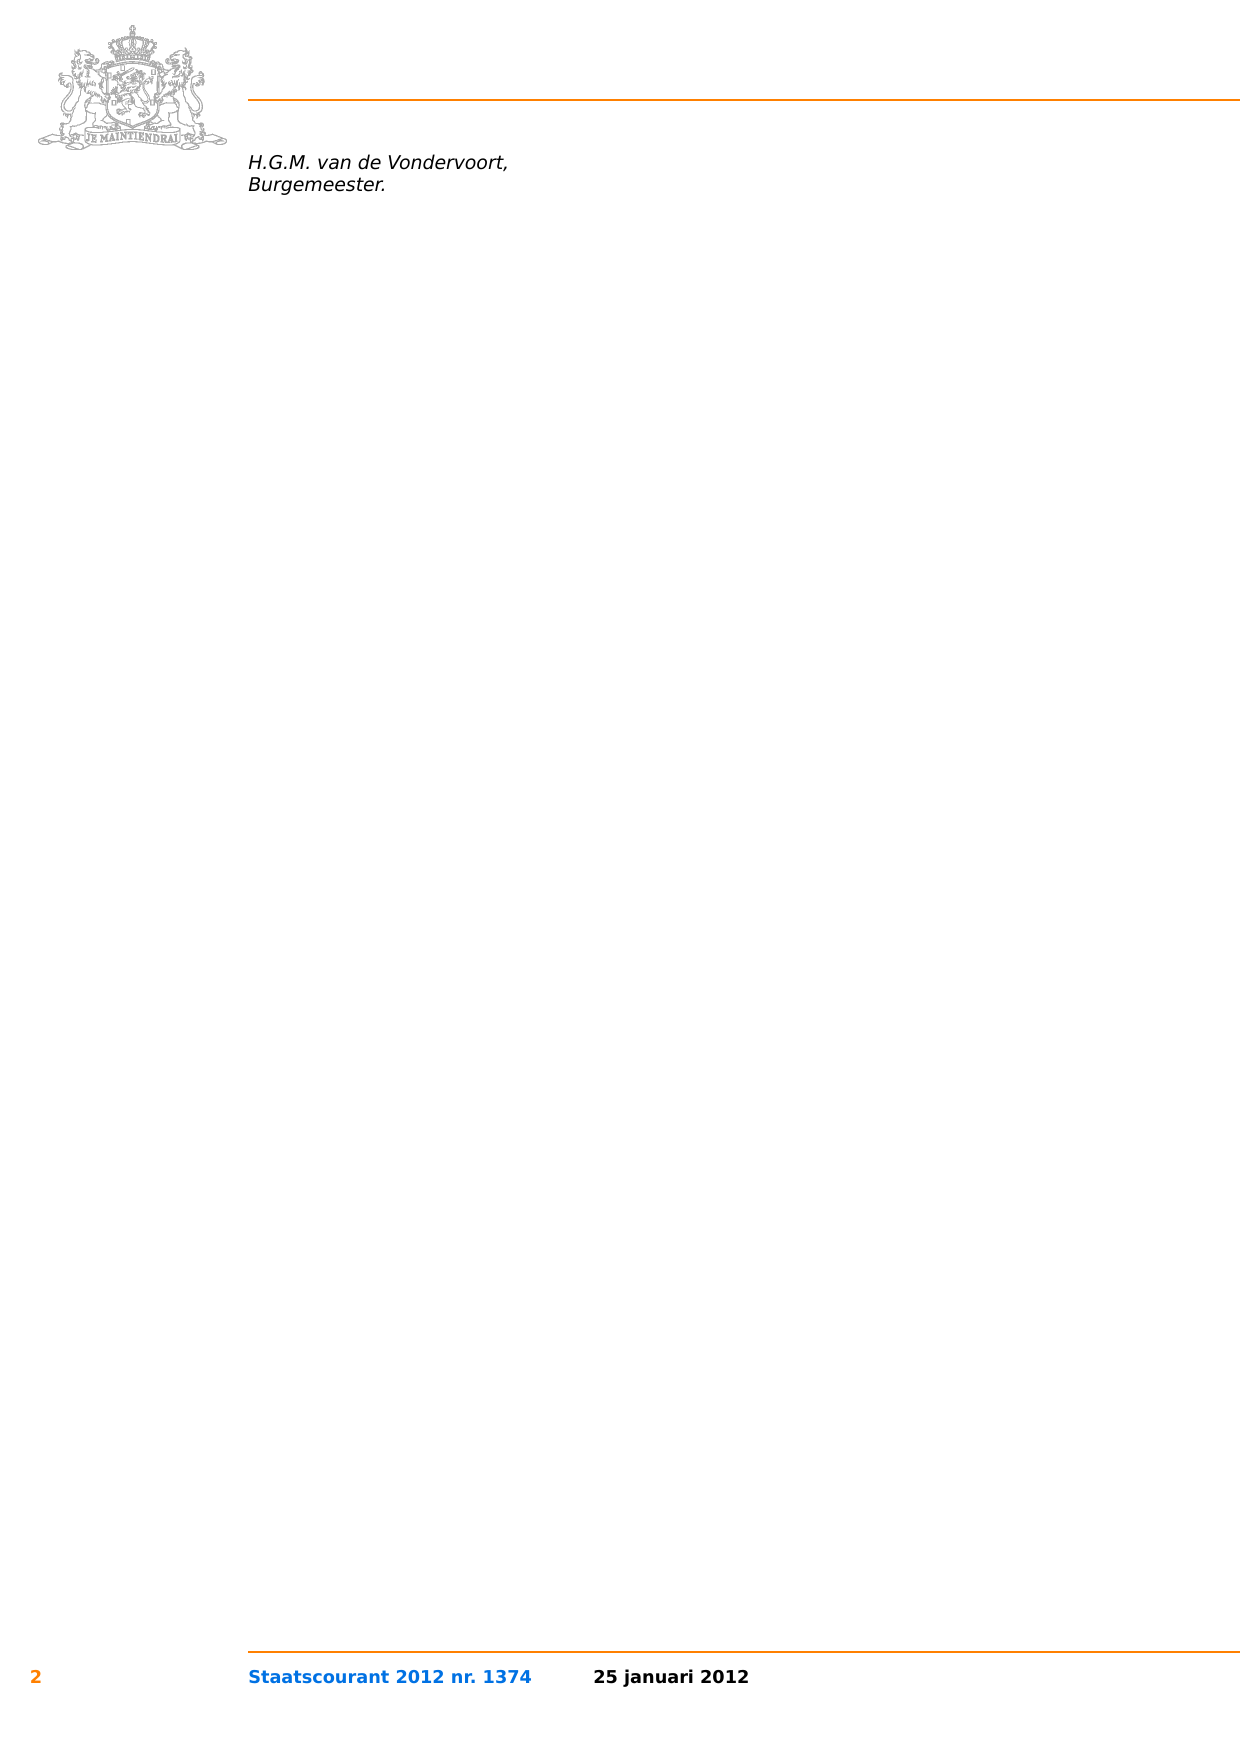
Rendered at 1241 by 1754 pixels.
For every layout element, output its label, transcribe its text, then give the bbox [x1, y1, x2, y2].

picture [38, 25, 227, 150]
text H.G.M. van de Vondervoort, Burgemeester. [248, 130, 1163, 196]
